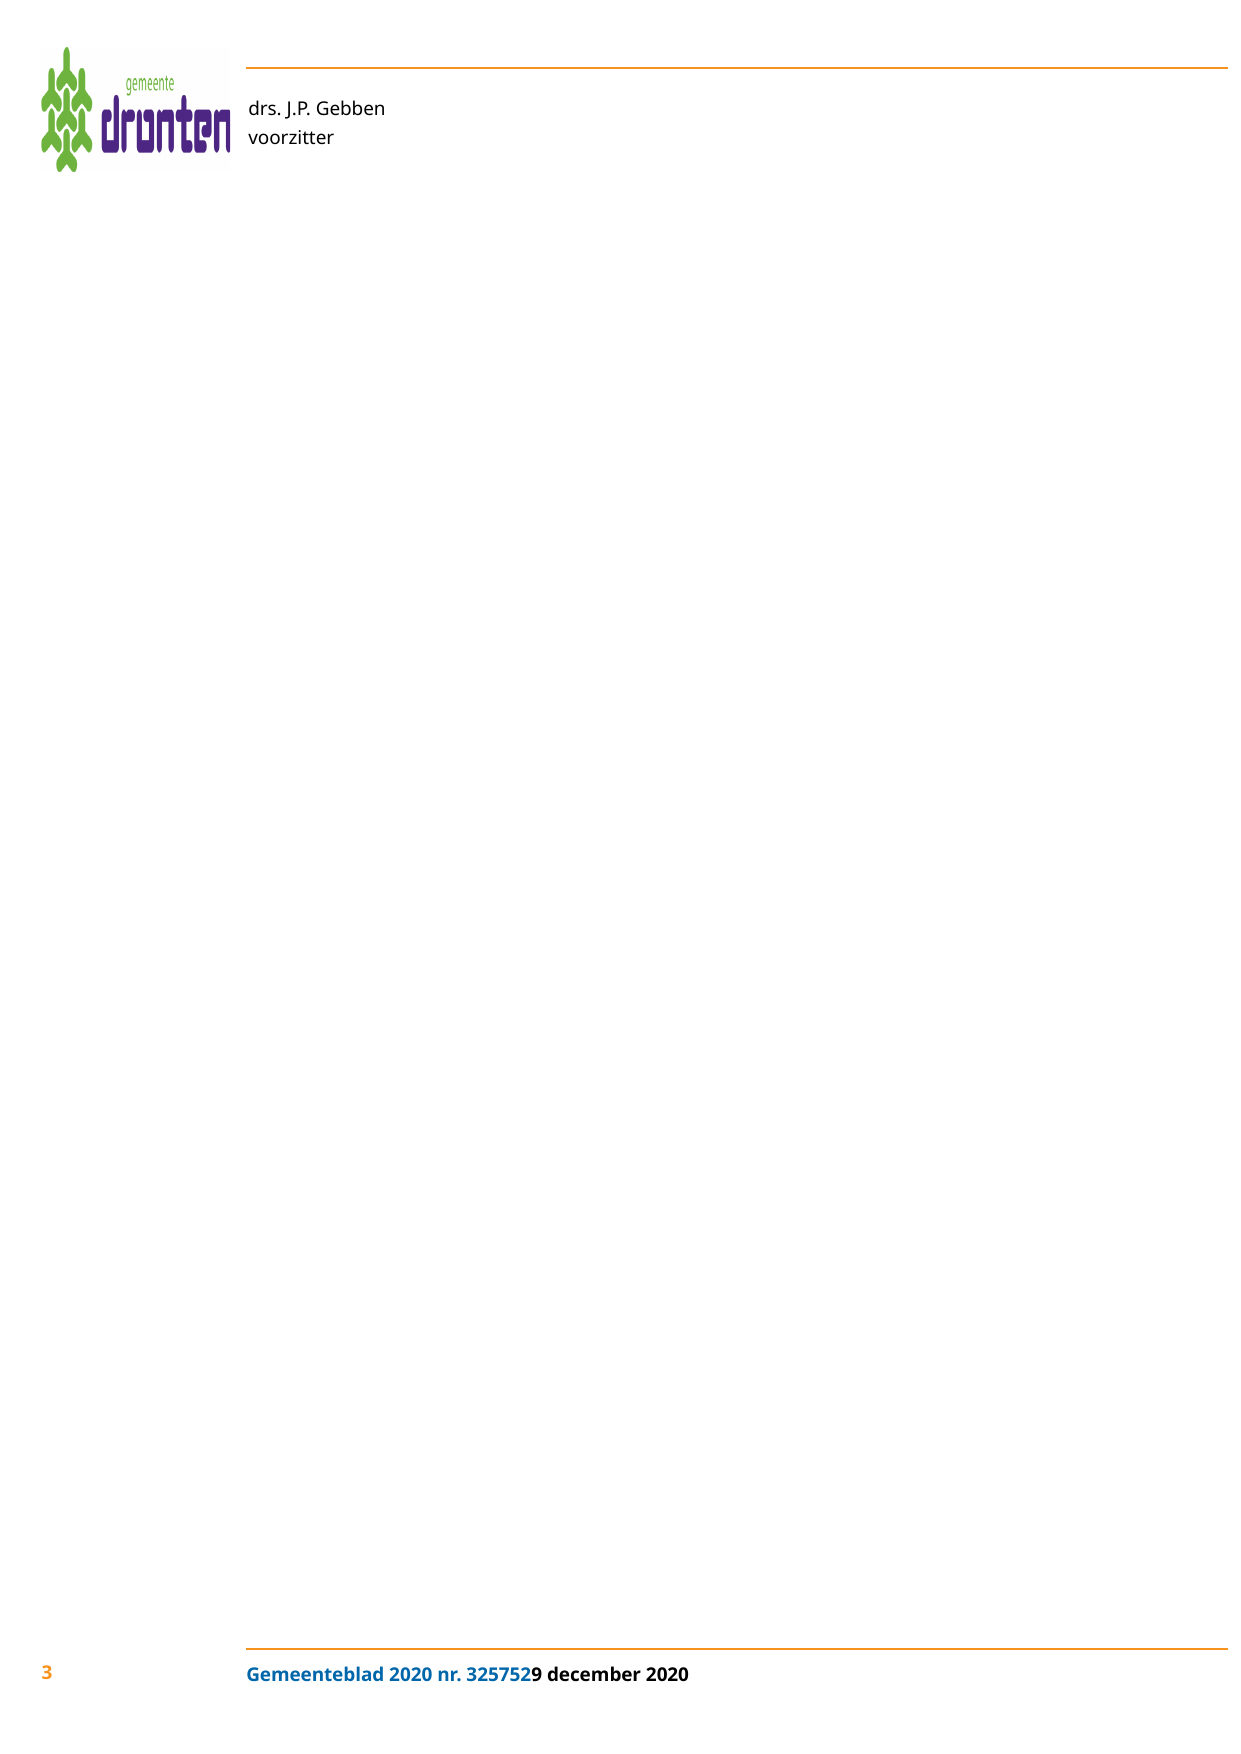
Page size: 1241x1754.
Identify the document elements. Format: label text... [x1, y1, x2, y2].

text drs. J.P. Gebben [248, 95, 1152, 121]
text voorzitter [248, 124, 1152, 150]
picture [41, 47, 231, 172]
